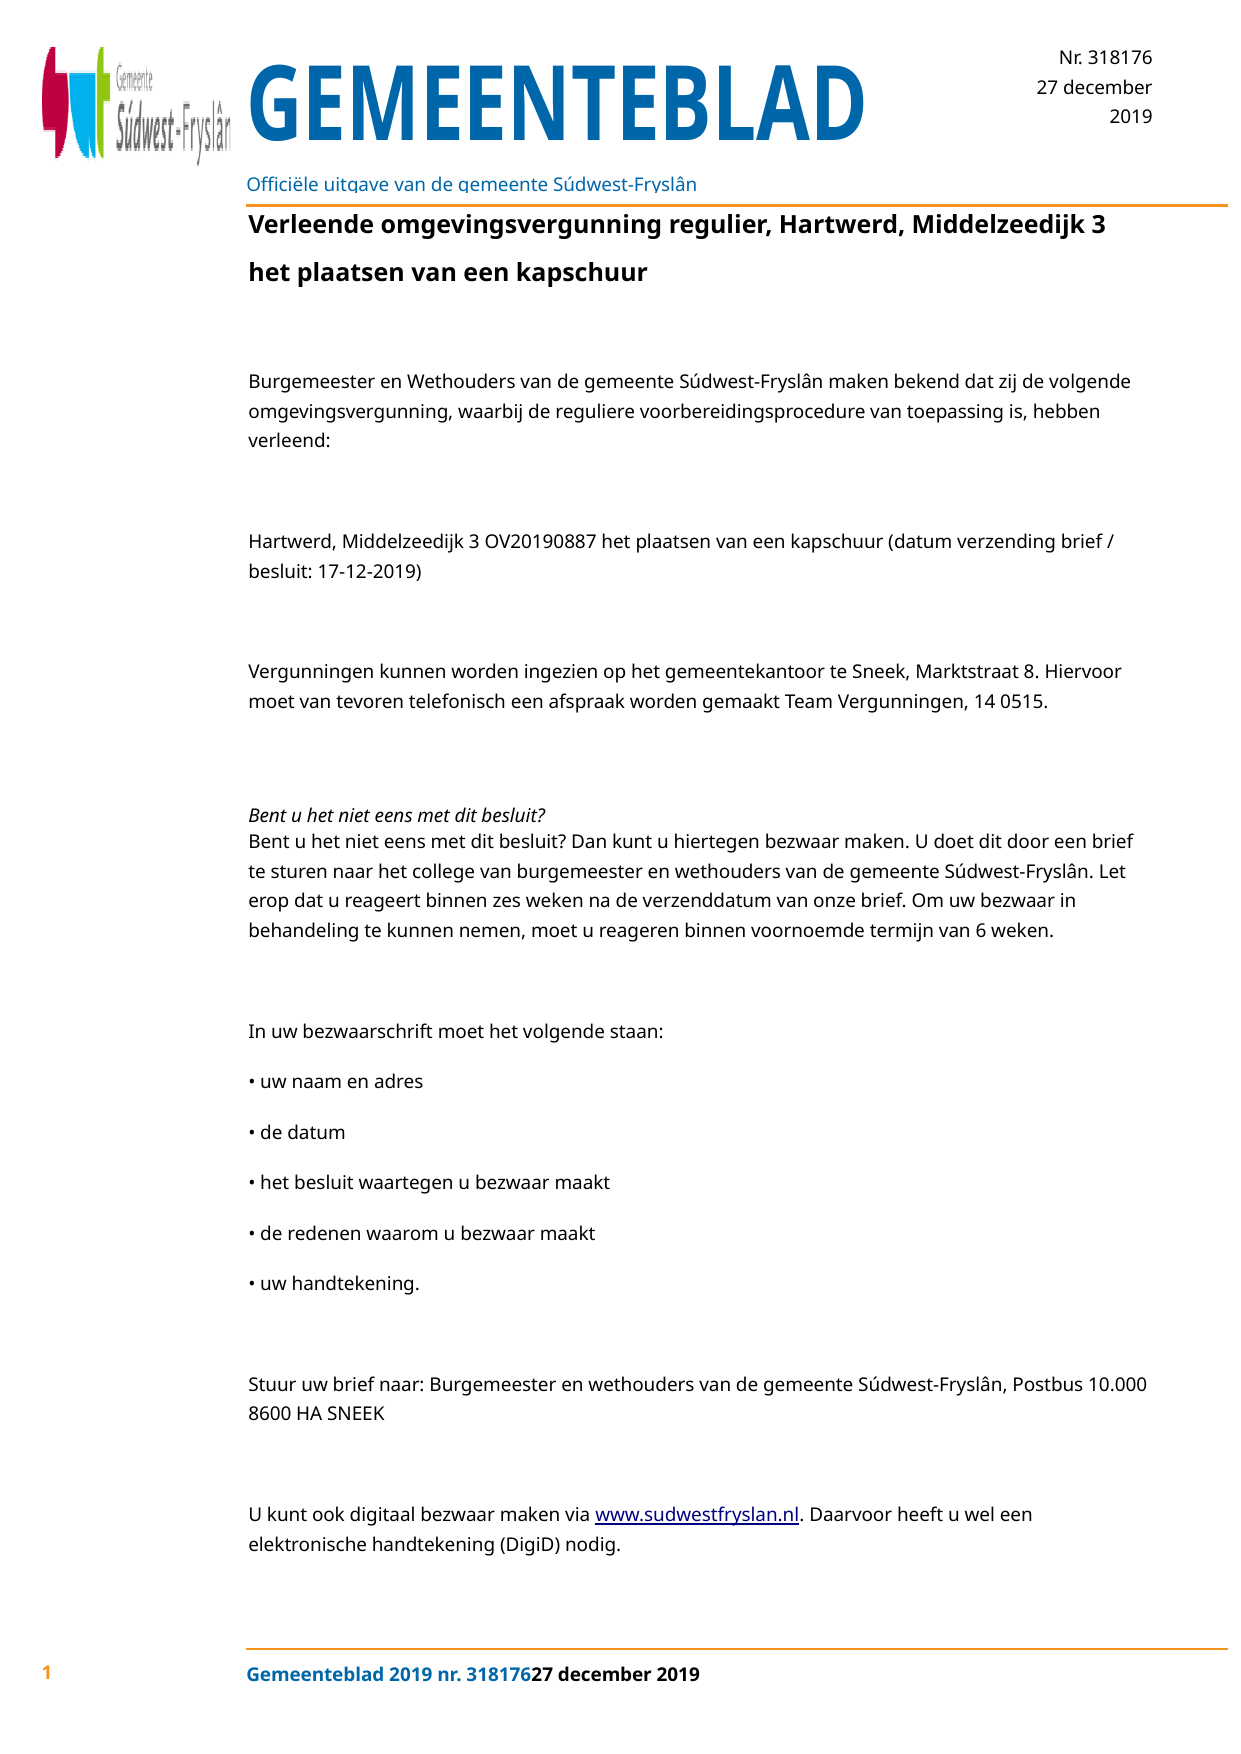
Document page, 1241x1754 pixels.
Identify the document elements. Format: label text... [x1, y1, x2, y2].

text In uw bezwaarschrift moet het volgende staan: [248, 1018, 1152, 1044]
text Verleende omgevingsvergunning regulier, Hartwerd, Middelzeedijk 3 het plaatsen van een kapschuur [248, 207, 1152, 288]
text Burgemeester en Wethouders van de gemeente Súdwest-Fryslân maken bekend dat zij de volgende omgevingsvergunning, waarbij de reguliere voorbereidingsprocedure van toepassing is, hebben verleend: [248, 368, 1152, 453]
text • uw naam en adres [248, 1068, 1152, 1094]
text • het besluit waartegen u bezwaar maakt [248, 1169, 1152, 1195]
text Bent u het niet eens met dit besluit? Dan kunt u hiertegen bezwaar maken. U doet dit door een brief te sturen naar het college van burgemeester en wethouders van de gemeente Súdwest-Fryslân. Let erop dat u reageert binnen zes weken na de verzenddatum van onze brief. Om uw bezwaar in behandeling te kunnen nemen, moet u reageren binnen voornoemde termijn van 6 weken. [248, 828, 1152, 943]
text Hartwerd, Middelzeedijk 3 OV20190887 het plaatsen van een kapschuur (datum verzending brief / besluit: 17-12-2019) [248, 528, 1152, 584]
text Stuur uw brief naar: Burgemeester en wethouders van de gemeente Súdwest-Fryslân, Postbus 10.000 8600 HA SNEEK [248, 1371, 1152, 1426]
text • de datum [248, 1119, 1152, 1144]
text • uw handtekening. [248, 1270, 1152, 1296]
picture [41, 47, 231, 172]
text Bent u het niet eens met dit besluit? [248, 803, 1152, 828]
text Vergunningen kunnen worden ingezien op het gemeentekantoor te Sneek, Marktstraat 8. Hiervoor moet van tevoren telefonisch een afspraak worden gemaakt Team Vergunningen, 14 0515. [248, 659, 1152, 714]
text U kunt ook digitaal bezwaar maken via www.sudwestfryslan.nl. Daarvoor heeft u wel een elektronische handtekening (DigiD) nodig. [248, 1501, 1152, 1557]
text • de redenen waarom u bezwaar maakt [248, 1220, 1152, 1245]
